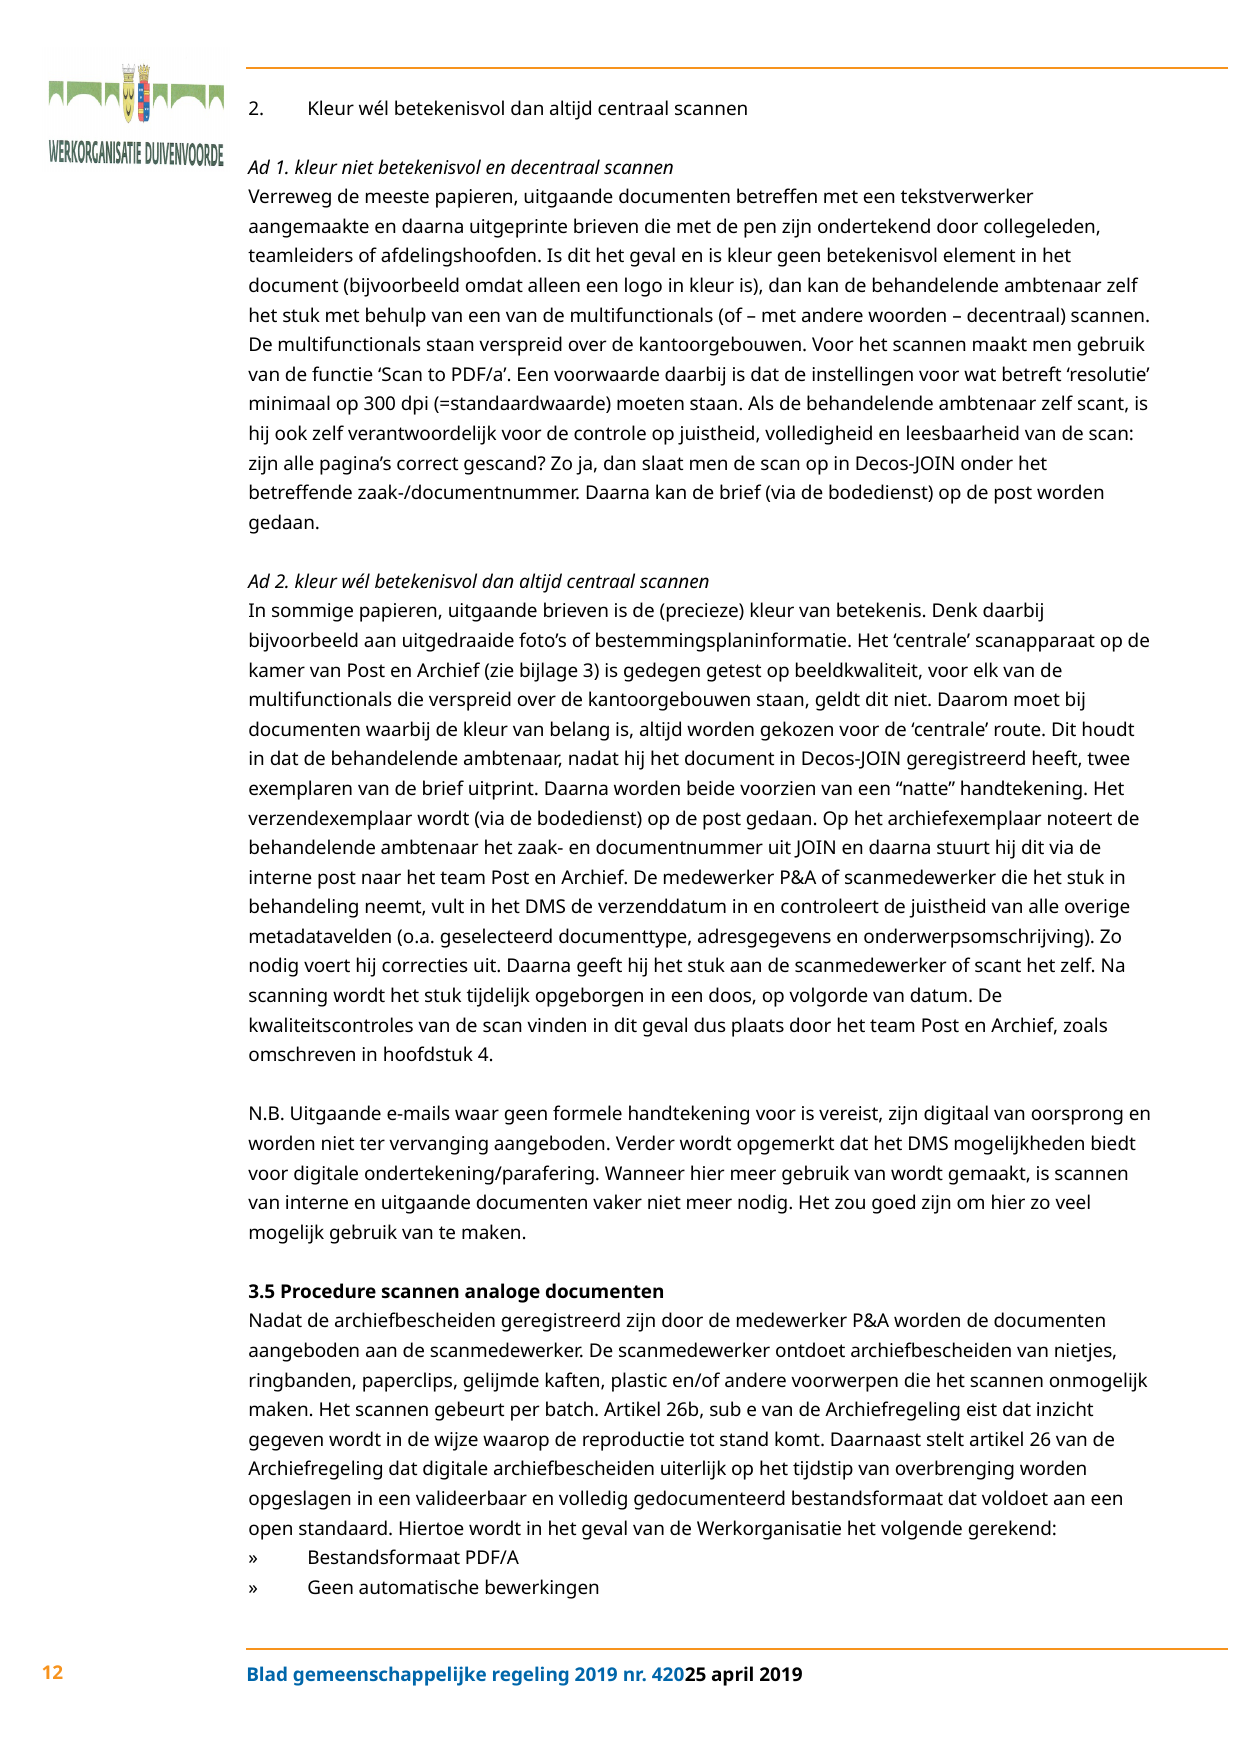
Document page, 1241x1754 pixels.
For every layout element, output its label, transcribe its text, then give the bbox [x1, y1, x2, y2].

text Ad 2. kleur wél betekenisvol dan altijd centraal scannen [248, 568, 1152, 594]
picture [41, 47, 231, 172]
text Nadat de archiefbescheiden geregistreerd zijn door de medewerker P&A worden de documenten aangeboden aan de scanmedewerker. De scanmedewerker ontdoet archiefbescheiden van nietjes, ringbanden, paperclips, gelijmde kaften, plastic en/of andere voorwerpen die het scannen onmogelijk maken. Het scannen gebeurt per batch. Artikel 26b, sub e van de Archiefregeling eist dat inzicht gegeven wordt in de wijze waarop de reproductie tot stand komt. Daarnaast stelt artikel 26 van de Archiefregeling dat digitale archiefbescheiden uiterlijk op het tijdstip van overbrenging worden opgeslagen in een valideerbaar en volledig gedocumenteerd bestandsformaat dat voldoet aan een open standaard. Hiertoe wordt in het geval van de Werkorganisatie het volgende gerekend: [248, 1308, 1152, 1541]
text Ad 1. kleur niet betekenisvol en decentraal scannen [248, 154, 1152, 180]
list Bestandsformaat PDF/A [248, 1544, 1152, 1570]
text Verreweg de meeste papieren, uitgaande documenten betreffen met een tekstverwerker aangemaakte en daarna uitgeprinte brieven die met de pen zijn ondertekend door collegeleden, teamleiders of afdelingshoofden. Is dit het geval en is kleur geen betekenisvol element in het document (bijvoorbeeld omdat alleen een logo in kleur is), dan kan de behandelende ambtenaar zelf het stuk met behulp van een van de multifunctionals (of – met andere woorden – decentraal) scannen. De multifunctionals staan verspreid over de kantoorgebouwen. Voor het scannen maakt men gebruik van de functie ‘Scan to PDF/a’. Een voorwaarde daarbij is dat de instellingen voor wat betreft ‘resolutie’ minimaal op 300 dpi (=standaardwaarde) moeten staan. Als de behandelende ambtenaar zelf scant, is hij ook zelf verantwoordelijk voor de controle op juistheid, volledigheid en leesbaarheid van de scan: zijn alle pagina’s correct gescand? Zo ja, dan slaat men de scan op in Decos-JOIN onder het betreffende zaak-/documentnummer. Daarna kan de brief (via de bodedienst) op de post worden gedaan. [248, 183, 1152, 535]
text In sommige papieren, uitgaande brieven is de (precieze) kleur van betekenis. Denk daarbij bijvoorbeeld aan uitgedraaide foto’s of bestemmingsplaninformatie. Het ‘centrale’ scanapparaat op de kamer van Post en Archief (zie bijlage 3) is gedegen getest op beeldkwaliteit, voor elk van de multifunctionals die verspreid over de kantoorgebouwen staan, geldt dit niet. Daarom moet bij documenten waarbij de kleur van belang is, altijd worden gekozen voor de ‘centrale’ route. Dit houdt in dat de behandelende ambtenaar, nadat hij het document in Decos-JOIN geregistreerd heeft, twee exemplaren van de brief uitprint. Daarna worden beide voorzien van een “natte” handtekening. Het verzendexemplaar wordt (via de bodedienst) op de post gedaan. Op het archiefexemplaar noteert de behandelende ambtenaar het zaak- en documentnummer uit JOIN en daarna stuurt hij dit via de interne post naar het team Post en Archief. De medewerker P&A of scanmedewerker die het stuk in behandeling neemt, vult in het DMS de verzenddatum in en controleert de juistheid van alle overige metadatavelden (o.a. geselecteerd documenttype, adresgegevens en onderwerpsomschrijving). Zo nodig voert hij correcties uit. Daarna geeft hij het stuk aan de scanmedewerker of scant het zelf. Na scanning wordt het stuk tijdelijk opgeborgen in een doos, op volgorde van datum. De kwaliteitscontroles van de scan vinden in dit geval dus plaats door het team Post en Archief, zoals omschreven in hoofdstuk 4. [248, 598, 1152, 1067]
text 3.5 Procedure scannen analoge documenten [248, 1278, 1152, 1304]
list Kleur wél betekenisvol dan altijd centraal scannen [248, 95, 1152, 121]
list Geen automatische bewerkingen [248, 1574, 1152, 1600]
text N.B. Uitgaande e-mails waar geen formele handtekening voor is vereist, zijn digitaal van oorsprong en worden niet ter vervanging aangeboden. Verder wordt opgemerkt dat het DMS mogelijkheden biedt voor digitale ondertekening/parafering. Wanneer hier meer gebruik van wordt gemaakt, is scannen van interne en uitgaande documenten vaker niet meer nodig. Het zou goed zijn om hier zo veel mogelijk gebruik van te maken. [248, 1101, 1152, 1245]
